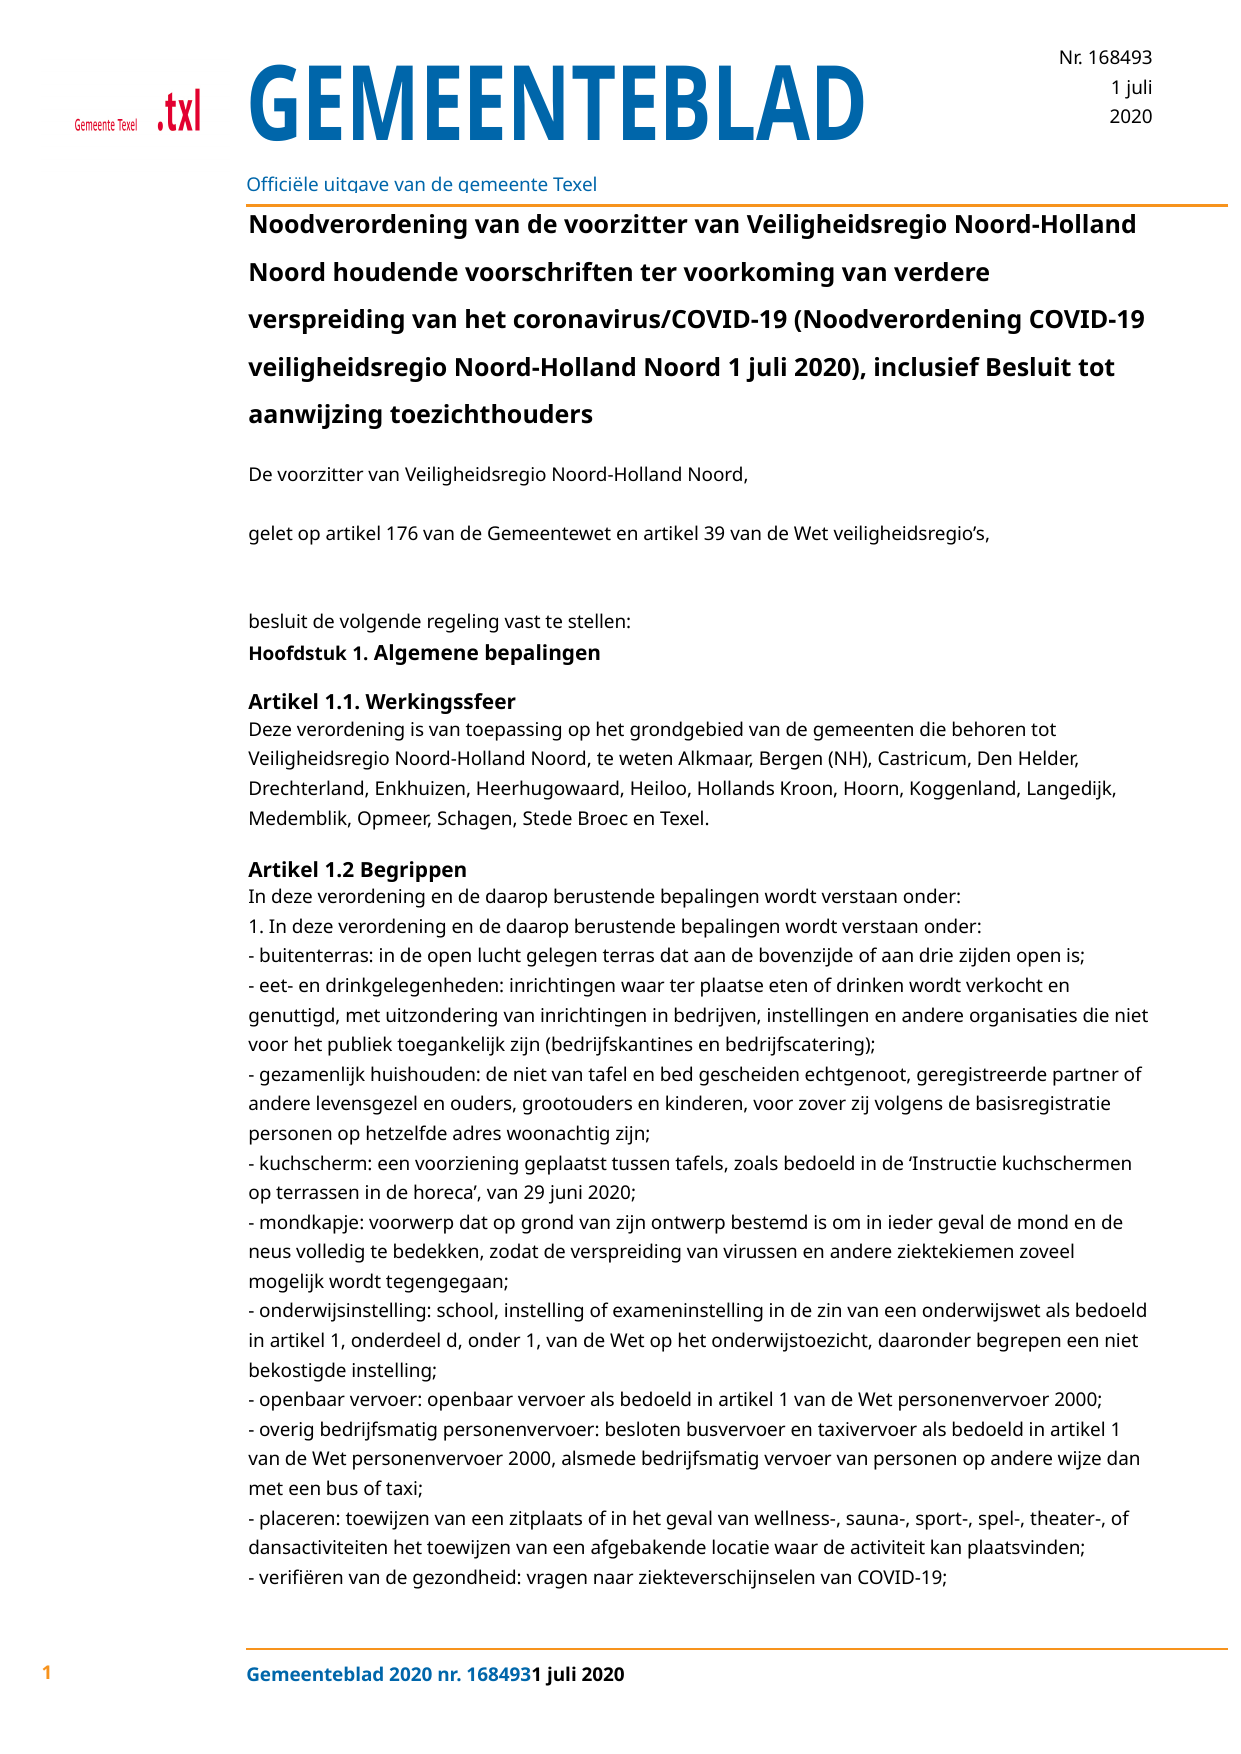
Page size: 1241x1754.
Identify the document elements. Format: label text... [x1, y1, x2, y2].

text Noodverordening van de voorzitter van Veiligheidsregio Noord-Holland Noord houdende voorschriften ter voorkoming van verdere verspreiding van het coronavirus/COVID-19 (Noodverordening COVID-19 veiligheidsregio Noord-Holland Noord 1 juli 2020), inclusief Besluit tot aanwijzing toezichthouders [248, 207, 1152, 431]
text In deze verordening en de daarop berustende bepalingen wordt verstaan onder: [248, 883, 1152, 909]
text Artikel 1.1. Werkingssfeer [248, 687, 1152, 716]
text - verifiëren van de gezondheid: vragen naar ziekteverschijnselen van COVID-19; [248, 1564, 1152, 1590]
text - openbaar vervoer: openbaar vervoer als bedoeld in artikel 1 van de Wet personenvervoer 2000; [248, 1386, 1152, 1412]
text Hoofdstuk 1. Algemene bepalingen [248, 638, 1152, 667]
text De voorzitter van Veiligheidsregio Noord-Holland Noord, [248, 461, 1152, 486]
text 1. In deze verordening en de daarop berustende bepalingen wordt verstaan onder: [248, 913, 1152, 939]
text - onderwijsinstelling: school, instelling of exameninstelling in de zin van een onderwijswet als bedoeld in artikel 1, onderdeel d, onder 1, van de Wet op het onderwijstoezicht, daaronder begrepen een niet bekostigde instelling; [248, 1298, 1152, 1383]
text - kuchscherm: een voorziening geplaatst tussen tafels, zoals bedoeld in de ‘Instructie kuchschermen op terrassen in de horeca’, van 29 juni 2020; [248, 1150, 1152, 1205]
text gelet op artikel 176 van de Gemeentewet en artikel 39 van de Wet veiligheidsregio’s, [248, 520, 1152, 546]
text - buitenterras: in de open lucht gelegen terras dat aan de bovenzijde of aan drie zijden open is; [248, 943, 1152, 968]
text - gezamenlijk huishouden: de niet van tafel en bed gescheiden echtgenoot, geregistreerde partner of andere levensgezel en ouders, grootouders en kinderen, voor zover zij volgens de basisregistratie personen op hetzelfde adres woonachtig zijn; [248, 1061, 1152, 1146]
text besluit de volgende regeling vast te stellen: [248, 609, 1152, 634]
text - eet- en drinkgelegenheden: inrichtingen waar ter plaatse eten of drinken wordt verkocht en genuttigd, met uitzondering van inrichtingen in bedrijven, instellingen en andere organisaties die niet voor het publiek toegankelijk zijn (bedrijfskantines en bedrijfscatering); [248, 972, 1152, 1057]
text - overig bedrijfsmatig personenvervoer: besloten busvervoer en taxivervoer als bedoeld in artikel 1 van de Wet personenvervoer 2000, alsmede bedrijfsmatig vervoer van personen op andere wijze dan met een bus of taxi; [248, 1416, 1152, 1501]
text - mondkapje: voorwerp dat op grond van zijn ontwerp bestemd is om in ieder geval de mond en de neus volledig te bedekken, zodat de verspreiding van virussen en andere ziektekiemen zoveel mogelijk wordt tegengegaan; [248, 1209, 1152, 1294]
picture [41, 47, 231, 172]
text Deze verordening is van toepassing op het grondgebied van de gemeenten die behoren tot Veiligheidsregio Noord-Holland Noord, te weten Alkmaar, Bergen (NH), Castricum, Den Helder, Drechterland, Enkhuizen, Heerhugowaard, Heiloo, Hollands Kroon, Hoorn, Koggenland, Langedijk, Medemblik, Opmeer, Schagen, Stede Broec en Texel. [248, 716, 1152, 830]
text Artikel 1.2 Begrippen [248, 855, 1152, 883]
text - placeren: toewijzen van een zitplaats of in het geval van wellness-, sauna-, sport-, spel-, theater-, of dansactiviteiten het toewijzen van een afgebakende locatie waar de activiteit kan plaatsvinden; [248, 1505, 1152, 1560]
